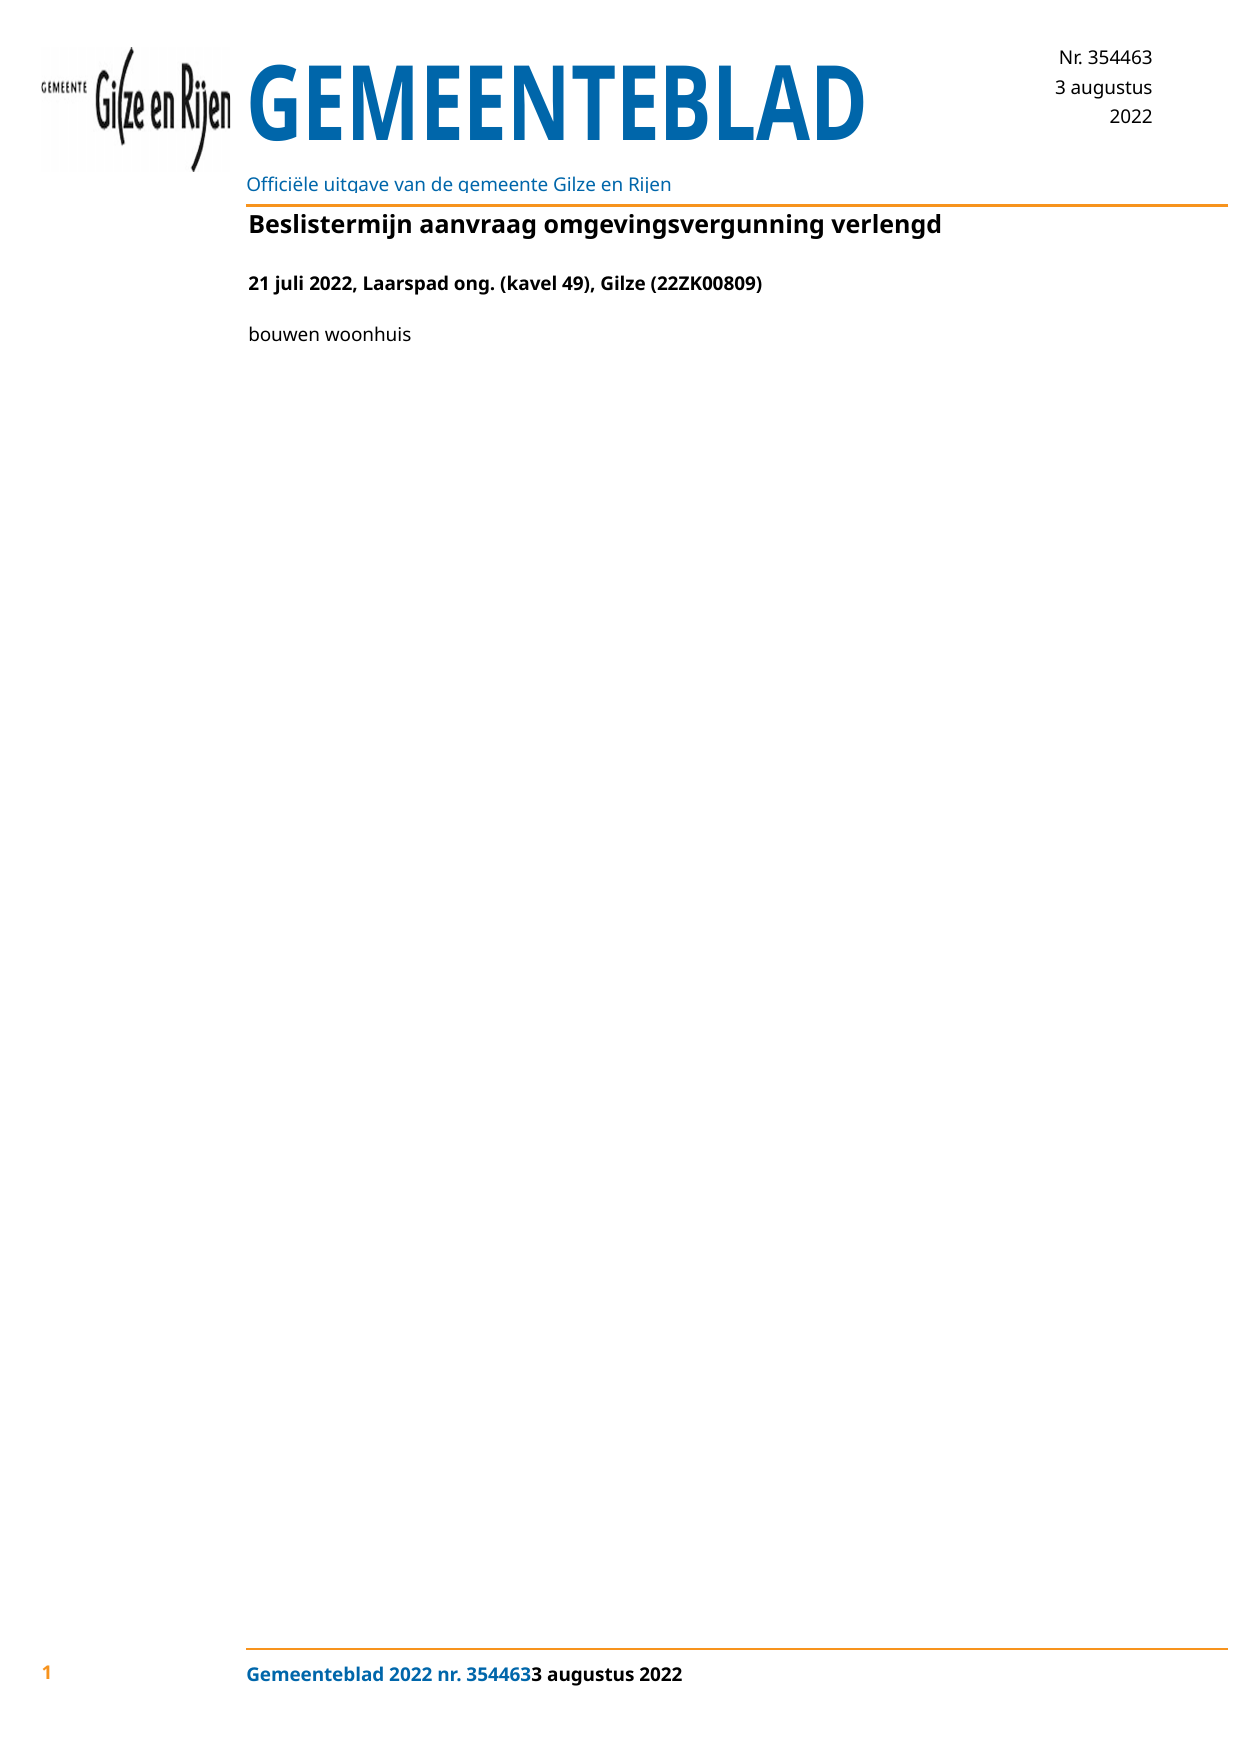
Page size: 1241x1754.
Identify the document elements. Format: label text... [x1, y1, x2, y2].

picture [41, 47, 231, 172]
text bouwen woonhuis [248, 321, 1152, 346]
text Beslistermijn aanvraag omgevingsvergunning verlengd [248, 207, 1152, 241]
text 21 juli 2022, Laarspad ong. (kavel 49), Gilze (22ZK00809) [248, 270, 1152, 296]
